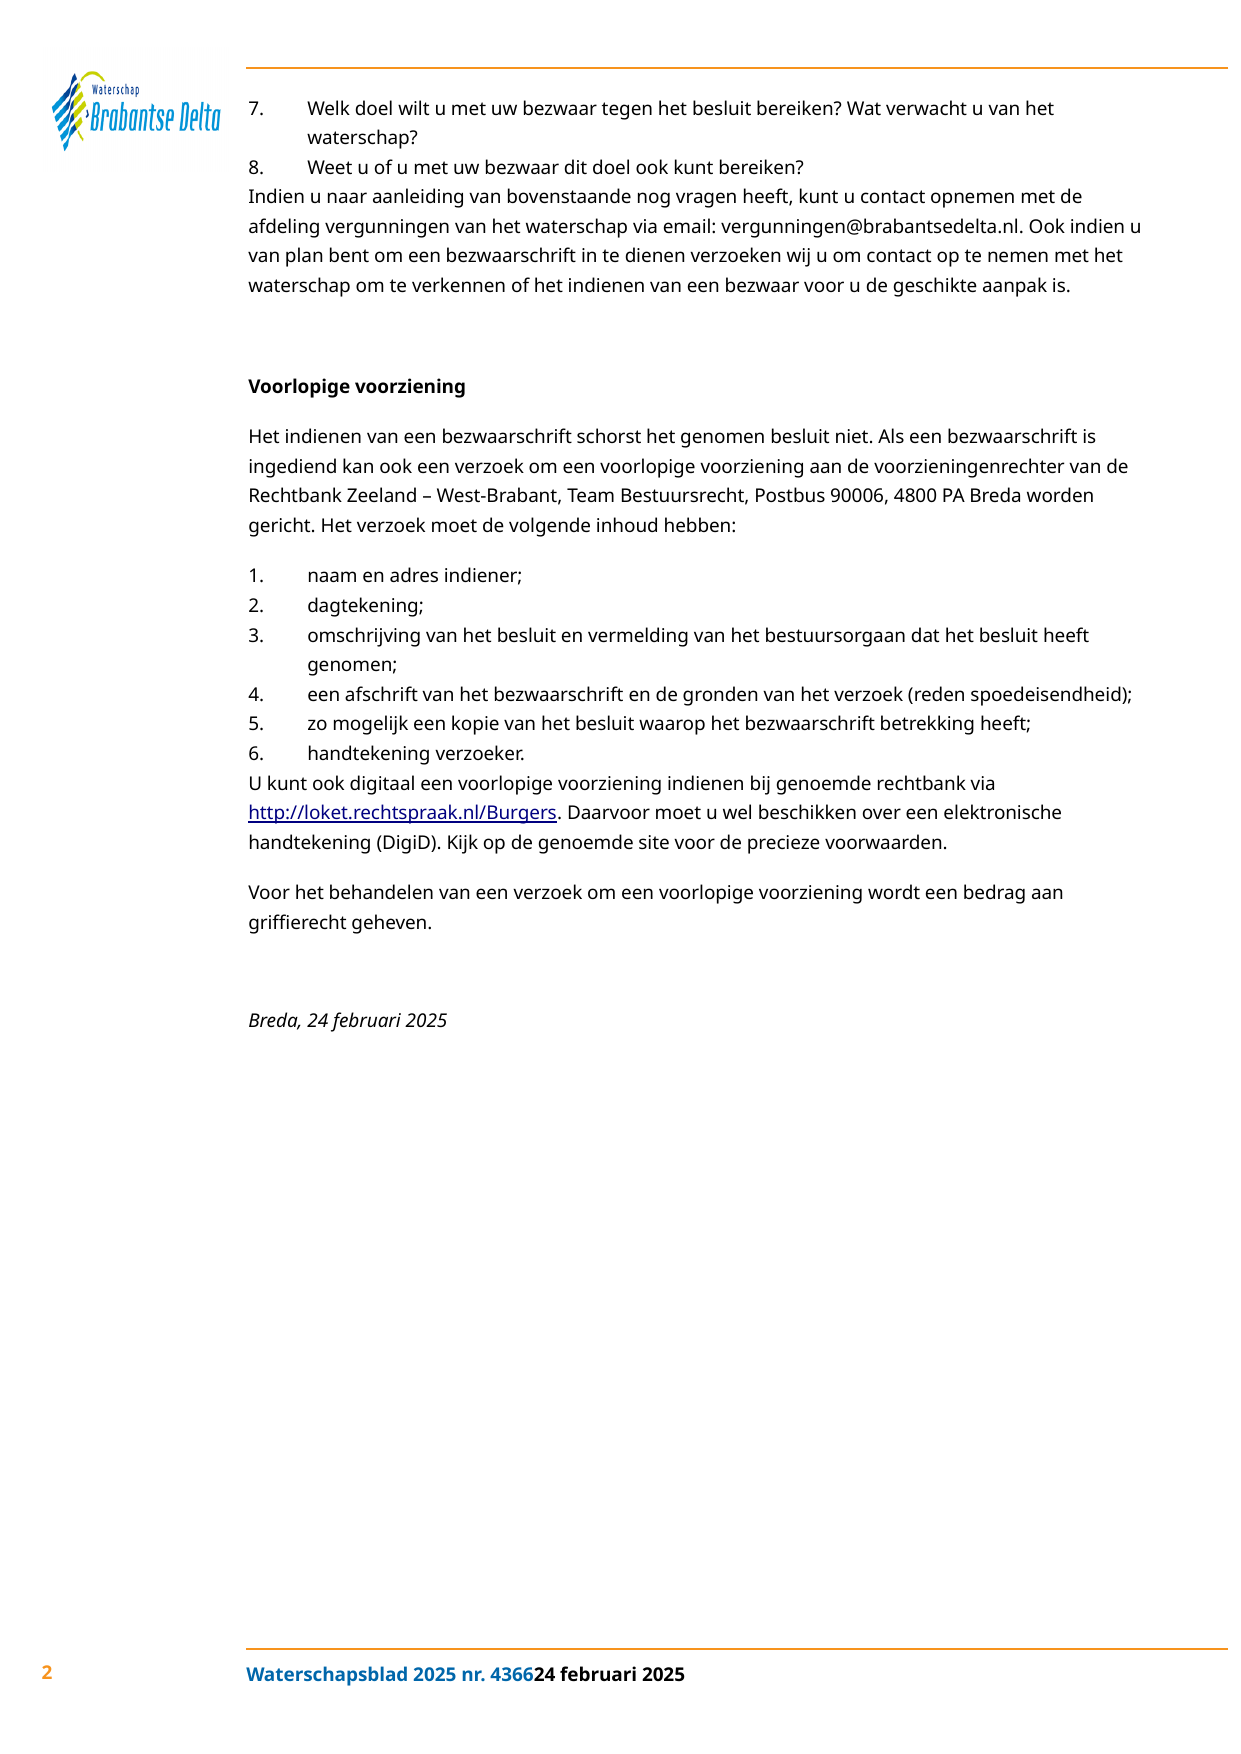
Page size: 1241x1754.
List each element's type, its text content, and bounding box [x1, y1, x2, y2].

text Indien u naar aanleiding van bovenstaande nog vragen heeft, kunt u contact opnemen met de afdeling vergunningen van het waterschap via email: vergunningen@brabantsedelta.nl. Ook indien u van plan bent om een bezwaarschrift in te dienen verzoeken wij u om contact op te nemen met het waterschap om te verkennen of het indienen van een bezwaar voor u de geschikte aanpak is. [248, 183, 1152, 298]
text Voorlopige voorziening [248, 373, 1152, 399]
list zo mogelijk een kopie van het besluit waarop het bezwaarschrift betrekking heeft; [248, 711, 1152, 736]
list naam en adres indiener; [248, 563, 1152, 588]
picture [41, 47, 231, 172]
text U kunt ook digitaal een voorlopige voorziening indienen bij genoemde rechtbank via http://loket.rechtspraak.nl/Burgers. Daarvoor moet u wel beschikken over een elektronische handtekening (DigiD). Kijk op de genoemde site voor de precieze voorwaarden. [248, 770, 1152, 855]
list een afschrift van het bezwaarschrift en de gronden van het verzoek (reden spoedeisendheid); [248, 681, 1152, 707]
list omschrijving van het besluit en vermelding van het bestuursorgaan dat het besluit heeft genomen; [248, 622, 1152, 677]
text Het indienen van een bezwaarschrift schorst het genomen besluit niet. Als een bezwaarschrift is ingediend kan ook een verzoek om een voorlopige voorziening aan de voorzieningenrechter van de Rechtbank Zeeland – West-Brabant, Team Bestuursrecht, Postbus 90006, 4800 PA Breda worden gericht. Het verzoek moet de volgende inhoud hebben: [248, 423, 1152, 538]
list Welk doel wilt u met uw bezwaar tegen het besluit bereiken? Wat verwacht u van het waterschap? [248, 95, 1152, 150]
text Voor het behandelen van een verzoek om een voorlopige voorziening wordt een bedrag aan griffierecht geheven. [248, 879, 1152, 935]
list Weet u of u met uw bezwaar dit doel ook kunt bereiken? [248, 154, 1152, 180]
list handtekening verzoeker. [248, 740, 1152, 766]
list dagtekening; [248, 592, 1152, 618]
text Breda, 24 februari 2025 [248, 1007, 1152, 1033]
